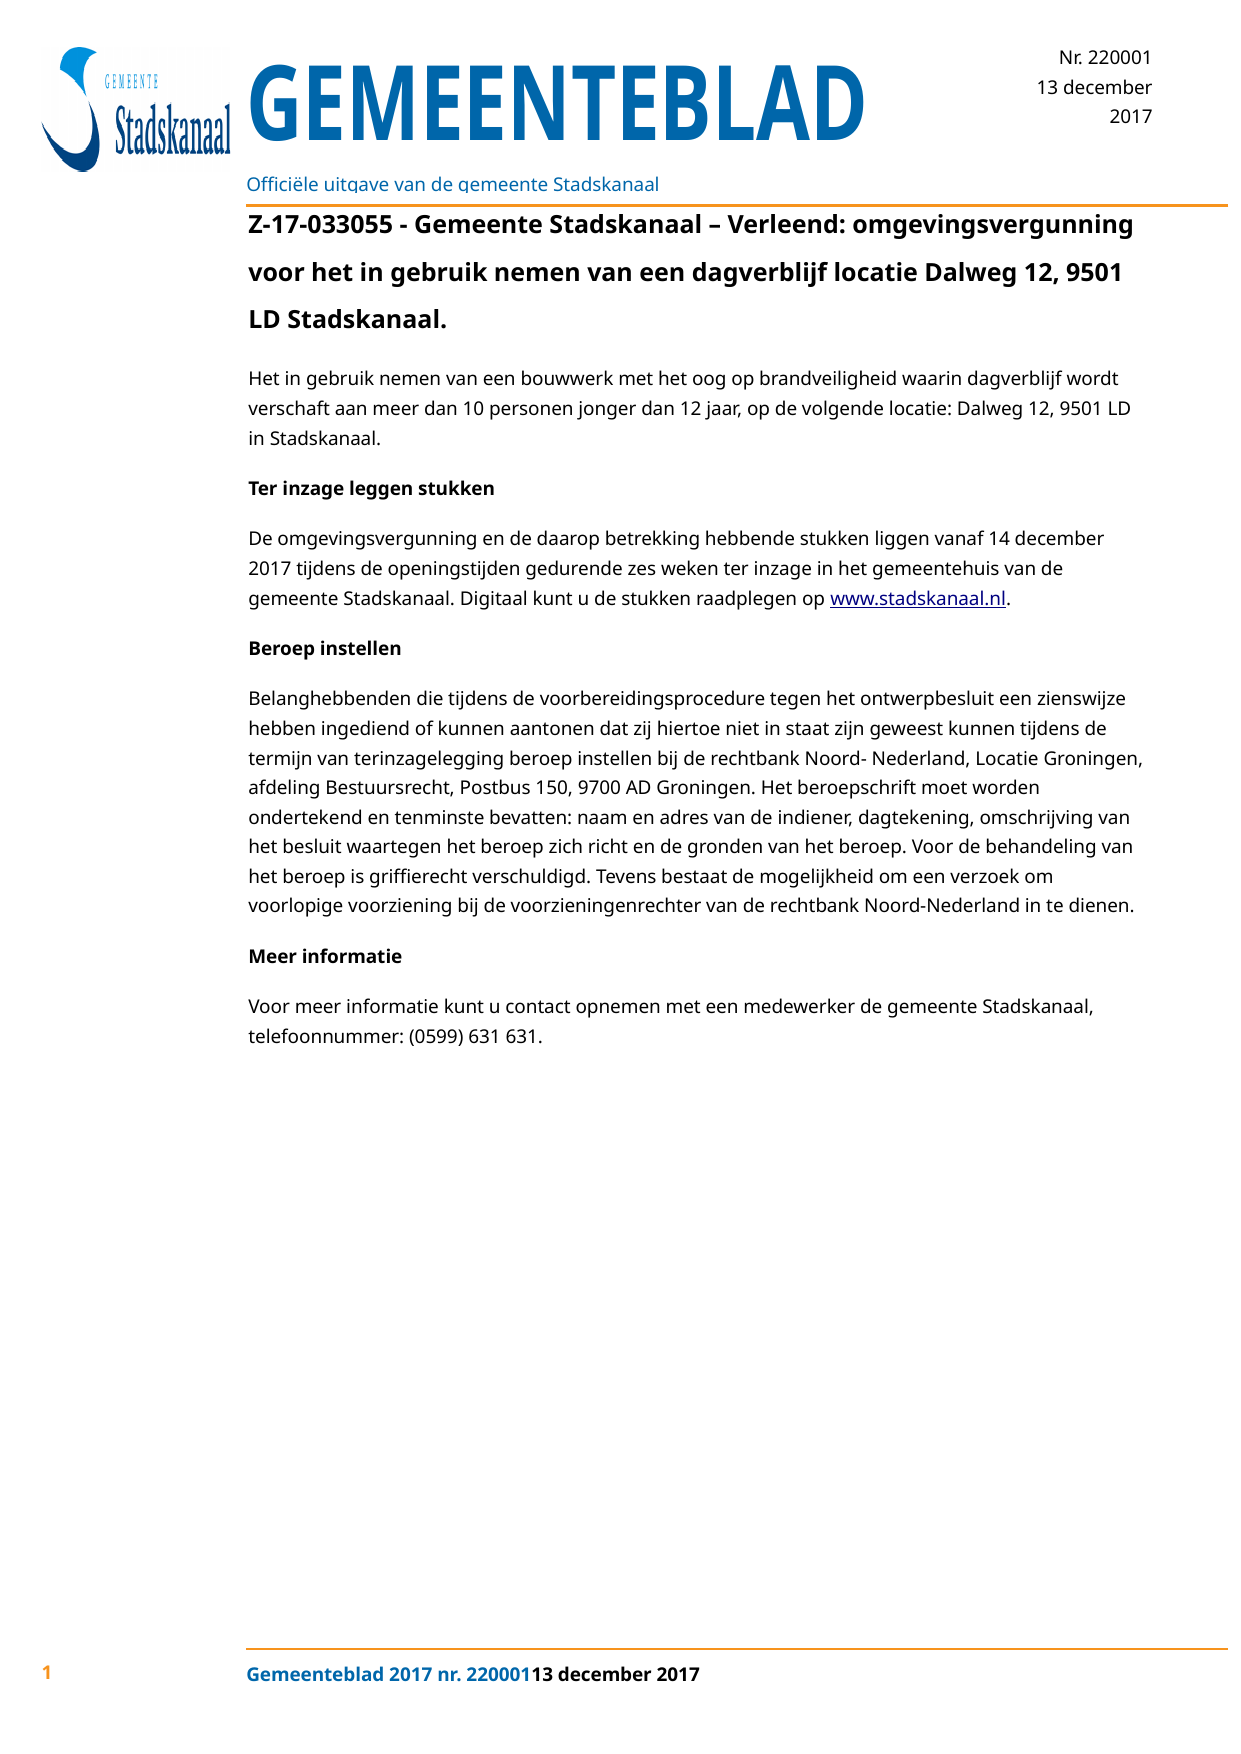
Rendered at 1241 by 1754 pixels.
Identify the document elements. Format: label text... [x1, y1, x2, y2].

text Belanghebbenden die tijdens de voorbereidingsprocedure tegen het ontwerpbesluit een zienswijze hebben ingediend of kunnen aantonen dat zij hiertoe niet in staat zijn geweest kunnen tijdens de termijn van terinzagelegging beroep instellen bij de rechtbank Noord- Nederland, Locatie Groningen, afdeling Bestuursrecht, Postbus 150, 9700 AD Groningen. Het beroepschrift moet worden ondertekend en tenminste bevatten: naam en adres van de indiener, dagtekening, omschrijving van het besluit waartegen het beroep zich richt en de gronden van het beroep. Voor de behandeling van het beroep is griffierecht verschuldigd. Tevens bestaat de mogelijkheid om een verzoek om voorlopige voorziening bij de voorzieningenrechter van de rechtbank Noord-Nederland in te dienen. [248, 686, 1152, 918]
text Het in gebruik nemen van een bouwwerk met het oog op brandveiligheid waarin dagverblijf wordt verschaft aan meer dan 10 personen jonger dan 12 jaar, op de volgende locatie: Dalweg 12, 9501 LD in Stadskanaal. [248, 366, 1152, 450]
text Voor meer informatie kunt u contact opnemen met een medewerker de gemeente Stadskanaal, telefoonnummer: (0599) 631 631. [248, 993, 1152, 1049]
text De omgevingsvergunning en de daarop betrekking hebbende stukken liggen vanaf 14 december 2017 tijdens de openingstijden gedurende zes weken ter inzage in het gemeentehuis van de gemeente Stadskanaal. Digitaal kunt u de stukken raadplegen op www.stadskanaal.nl. [248, 526, 1152, 610]
text Meer informatie [248, 943, 1152, 969]
picture [41, 47, 231, 172]
text Beroep instellen [248, 635, 1152, 661]
text Z-17-033055 - Gemeente Stadskanaal – Verleend: omgevingsvergunning voor het in gebruik nemen van een dagverblijf locatie Dalweg 12, 9501 LD Stadskanaal. [248, 207, 1152, 336]
text Ter inzage leggen stukken [248, 475, 1152, 501]
